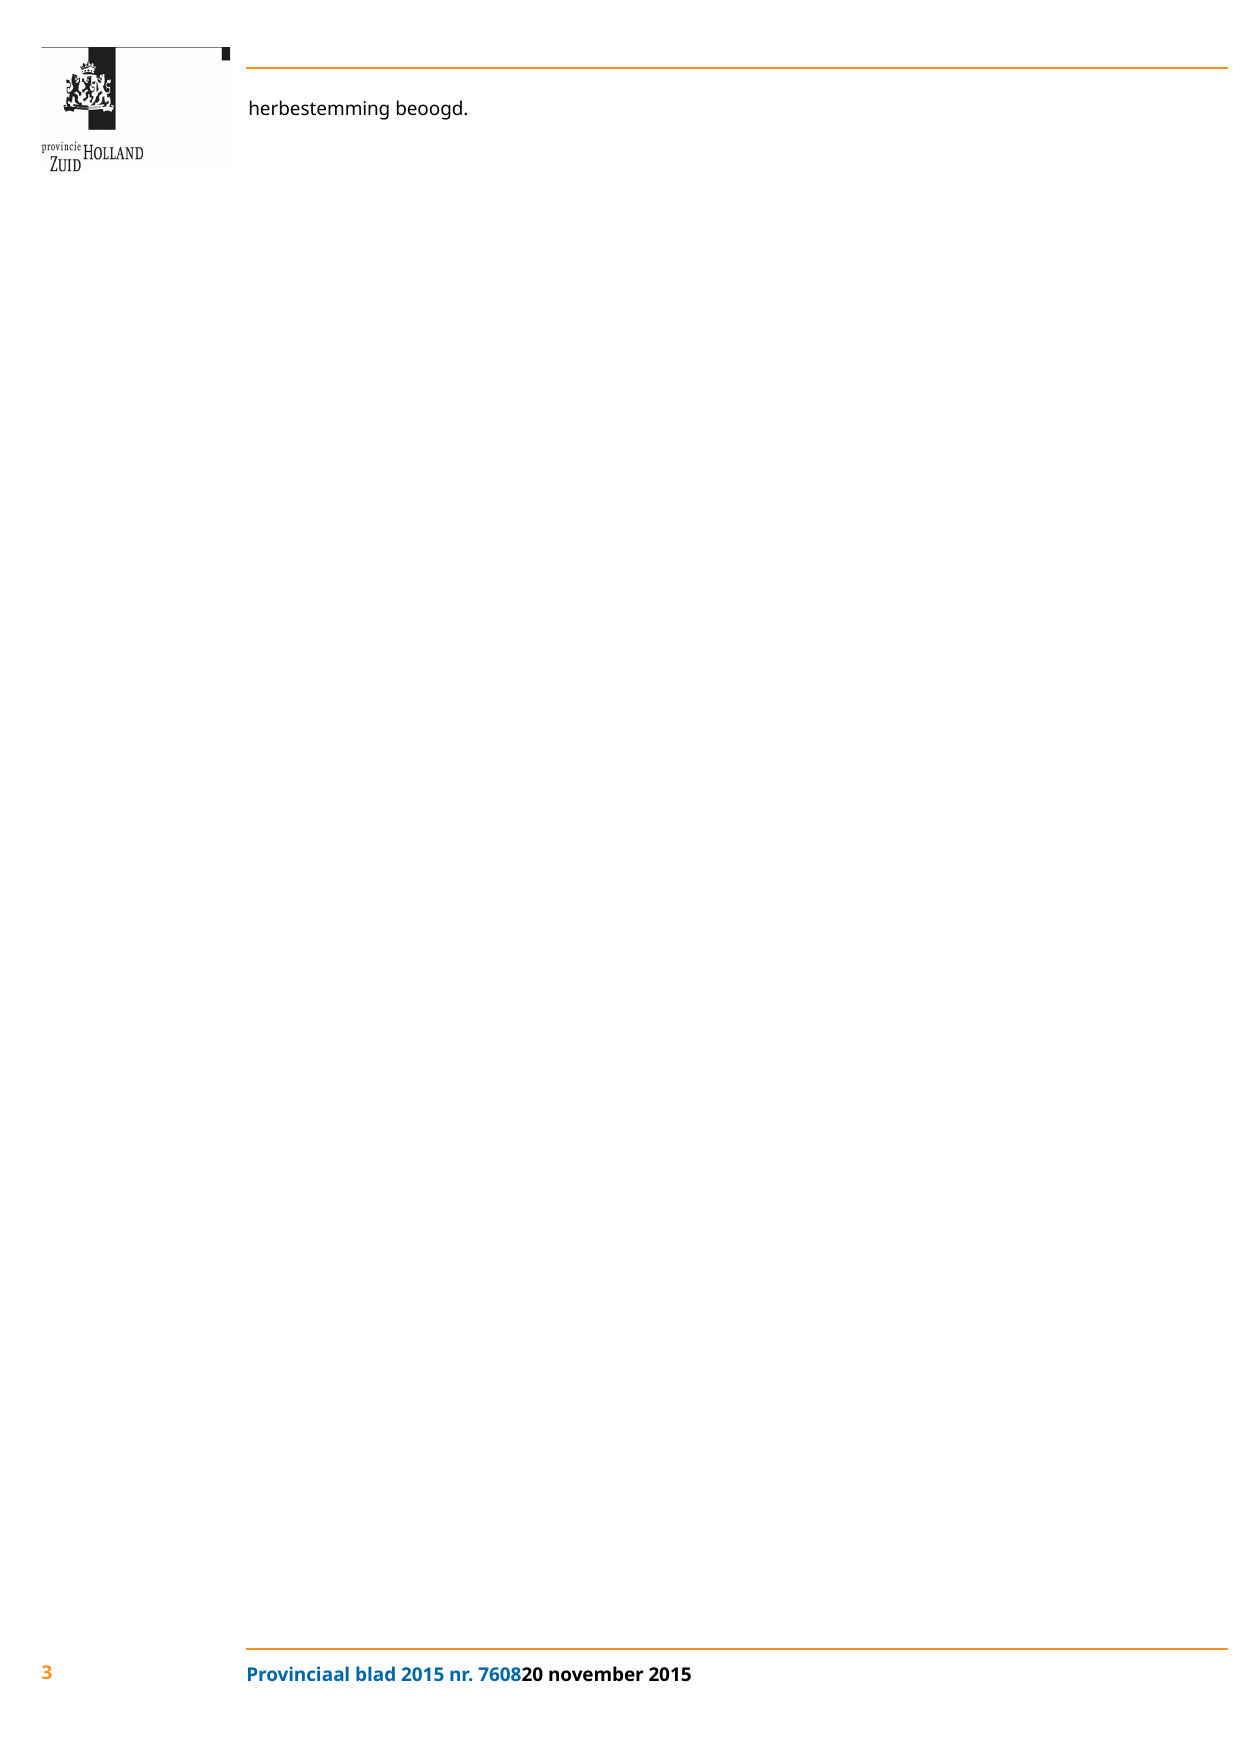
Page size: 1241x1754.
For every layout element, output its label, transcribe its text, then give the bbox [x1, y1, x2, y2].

picture [41, 47, 231, 172]
text herbestemming beoogd. [248, 95, 1152, 121]
